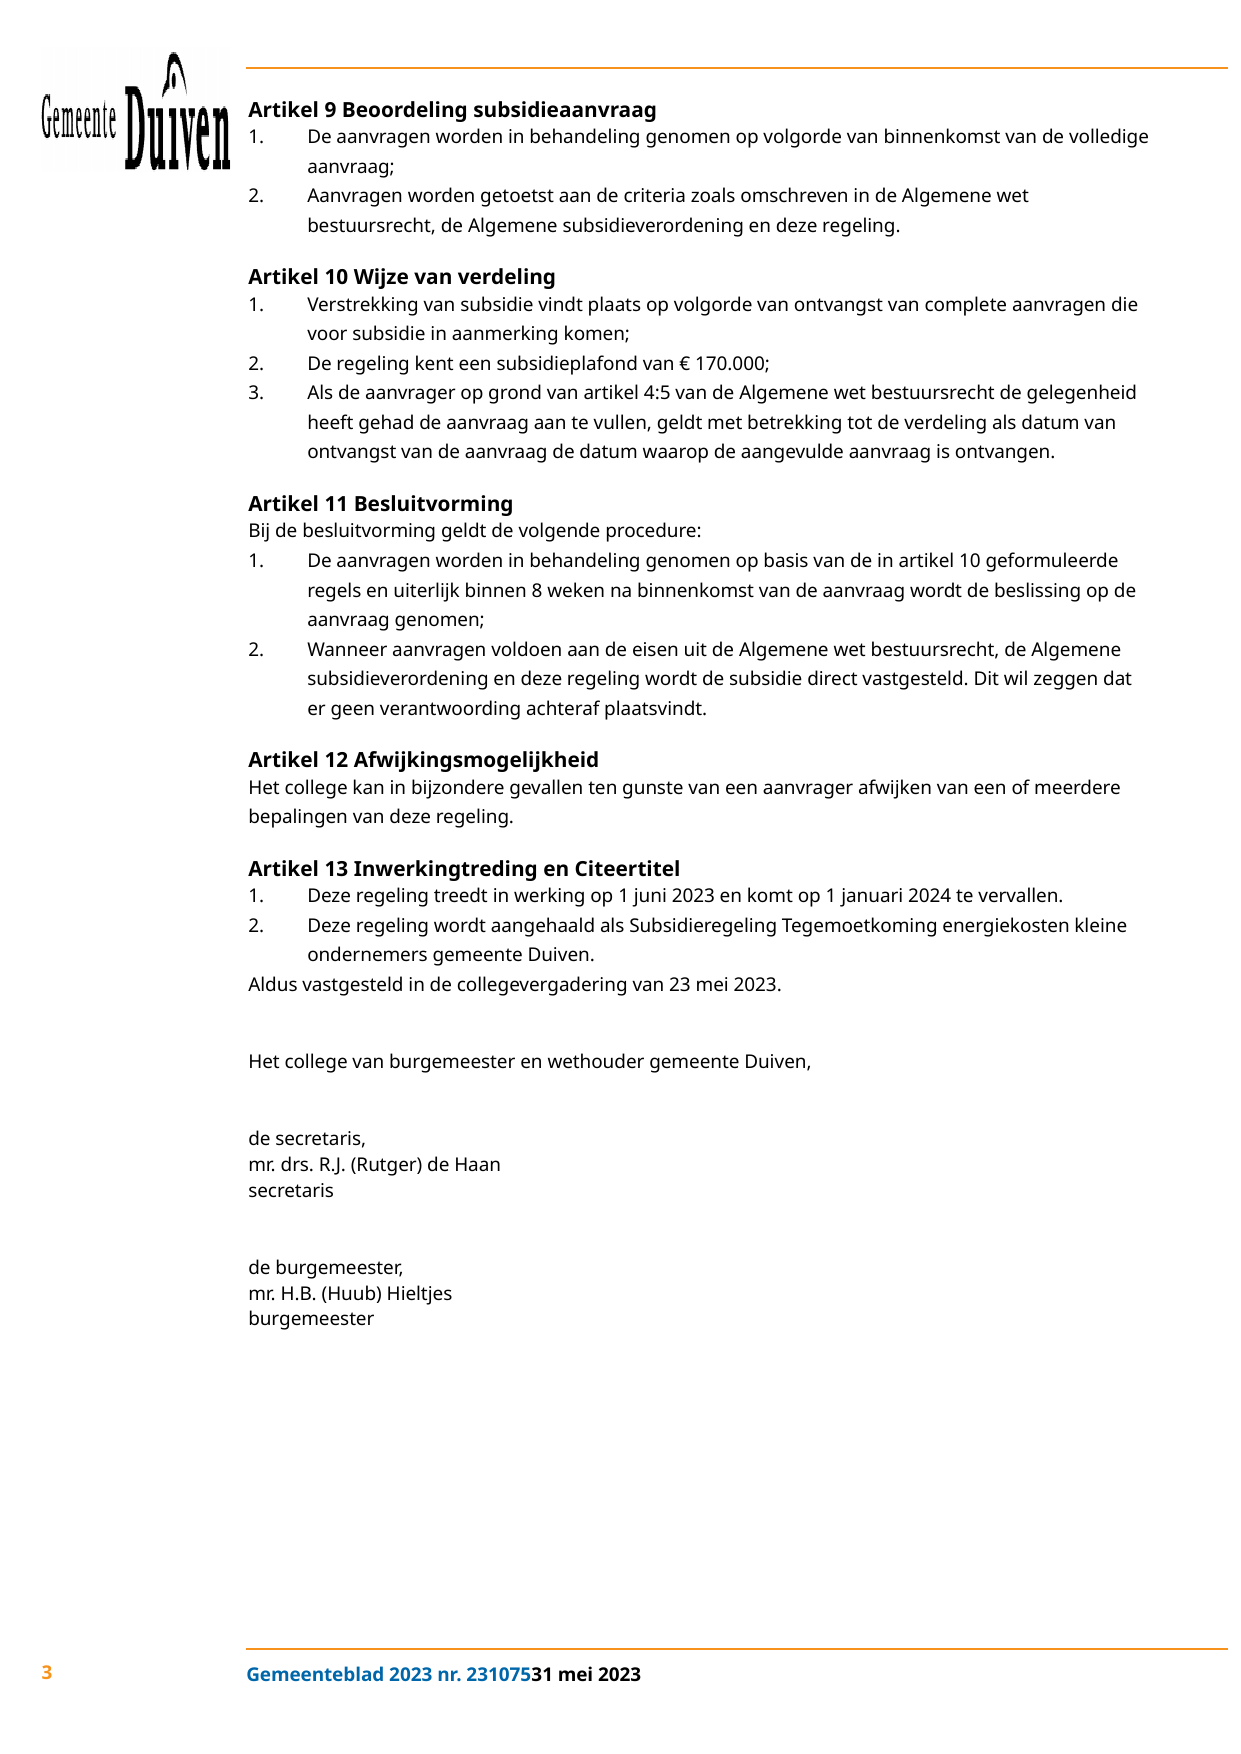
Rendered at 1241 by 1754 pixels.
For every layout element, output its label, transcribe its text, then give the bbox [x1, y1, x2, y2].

list Aanvragen worden getoetst aan de criteria zoals omschreven in de Algemene wet bestuursrecht, de Algemene subsidieverordening en deze regeling. [248, 182, 1152, 238]
list De regeling kent een subsidieplafond van € 170.000; [248, 350, 1152, 376]
list Deze regeling treedt in werking op 1 juni 2023 en komt op 1 januari 2024 te vervallen. [248, 882, 1152, 908]
text Artikel 9 Beoordeling subsidieaanvraag [248, 95, 1152, 123]
list Verstrekking van subsidie vindt plaats op volgorde van ontvangst van complete aanvragen die voor subsidie in aanmerking komen; [248, 291, 1152, 346]
text secretaris [248, 1177, 1152, 1203]
text Het college kan in bijzondere gevallen ten gunste van een aanvrager afwijken van een of meerdere bepalingen van deze regeling. [248, 774, 1152, 829]
list De aanvragen worden in behandeling genomen op basis van de in artikel 10 geformuleerde regels en uiterlijk binnen 8 weken na binnenkomst van de aanvraag wordt de beslissing op de aanvraag genomen; [248, 547, 1152, 632]
list Deze regeling wordt aangehaald als Subsidieregeling Tegemoetkoming energiekosten kleine ondernemers gemeente Duiven. [248, 912, 1152, 967]
text de secretaris, [248, 1126, 1152, 1151]
text mr. drs. R.J. (Rutger) de Haan [248, 1151, 1152, 1177]
text Artikel 12 Afwijkingsmogelijkheid [248, 746, 1152, 774]
list Wanneer aanvragen voldoen aan de eisen uit de Algemene wet bestuursrecht, de Algemene subsidieverordening en deze regeling wordt de subsidie direct vastgesteld. Dit wil zeggen dat er geen verantwoording achteraf plaatsvindt. [248, 636, 1152, 721]
text Artikel 11 Besluitvorming [248, 489, 1152, 518]
text Artikel 10 Wijze van verdeling [248, 262, 1152, 291]
text de burgemeester, [248, 1254, 1152, 1280]
text Aldus vastgesteld in de collegevergadering van 23 mei 2023. [248, 971, 1152, 997]
text Bij de besluitvorming geldt de volgende procedure: [248, 518, 1152, 543]
text Artikel 13 Inwerkingtreding en Citeertitel [248, 854, 1152, 882]
list De aanvragen worden in behandeling genomen op volgorde van binnenkomst van de volledige aanvraag; [248, 123, 1152, 178]
text mr. H.B. (Huub) Hieltjes [248, 1280, 1152, 1306]
text Het college van burgemeester en wethouder gemeente Duiven, [248, 1048, 1152, 1074]
text burgemeester [248, 1306, 1152, 1331]
list Als de aanvrager op grond van artikel 4:5 van de Algemene wet bestuursrecht de gelegenheid heeft gehad de aanvraag aan te vullen, geldt met betrekking tot de verdeling als datum van ontvangst van de aanvraag de datum waarop de aangevulde aanvraag is ontvangen. [248, 379, 1152, 464]
picture [41, 47, 231, 172]
